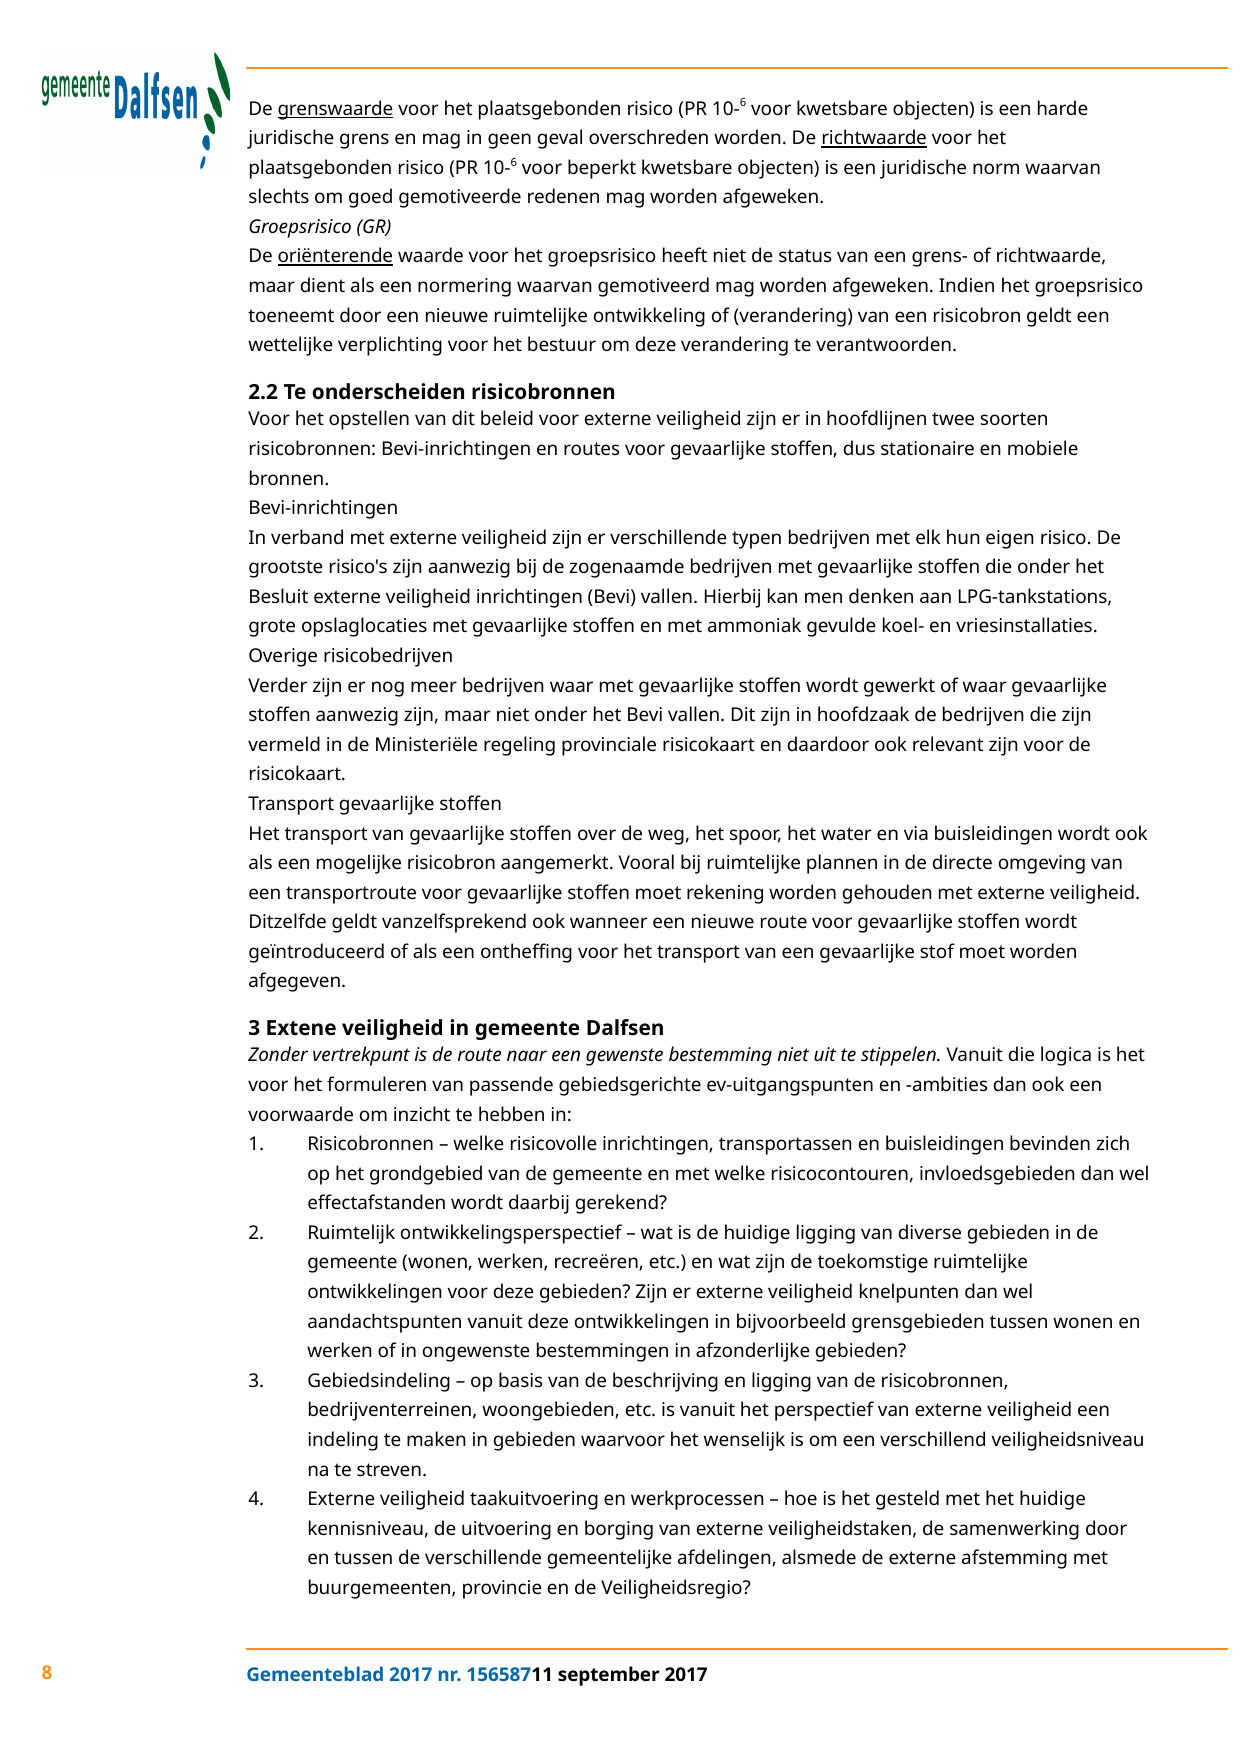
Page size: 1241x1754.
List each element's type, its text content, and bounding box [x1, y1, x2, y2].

list Externe veiligheid taakuitvoering en werkprocessen – hoe is het gesteld met het huidige kennisniveau, de uitvoering en borging van externe veiligheidstaken, de samenwerking door en tussen de verschillende gemeentelijke afdelingen, alsmede de externe afstemming met buurgemeenten, provincie en de Veiligheidsregio? [248, 1485, 1152, 1600]
text Het transport van gevaarlijke stoffen over de weg, het spoor, het water en via buisleidingen wordt ook als een mogelijke risicobron aangemerkt. Vooral bij ruimtelijke plannen in de directe omgeving van een transportroute voor gevaarlijke stoffen moet rekening worden gehouden met externe veiligheid. Ditzelfde geldt vanzelfsprekend ook wanneer een nieuwe route voor gevaarlijke stoffen wordt geïntroduceerd of als een ontheffing voor het transport van een gevaarlijke stof moet worden afgegeven. [248, 820, 1152, 993]
text 3 Extene veiligheid in gemeente Dalfsen [248, 1013, 1152, 1042]
text Groepsrisico (GR) [248, 213, 1152, 239]
text De oriënterende waarde voor het groepsrisico heeft niet de status van een grens- of richtwaarde, maar dient als een normering waarvan gemotiveerd mag worden afgeweken. Indien het groepsrisico toeneemt door een nieuwe ruimtelijke ontwikkeling of (verandering) van een risicobron geldt een wettelijke verplichting voor het bestuur om deze verandering te verantwoorden. [248, 243, 1152, 357]
list Risicobronnen – welke risicovolle inrichtingen, transportassen en buisleidingen bevinden zich op het grondgebied van de gemeente en met welke risicocontouren, invloedsgebieden dan wel effectafstanden wordt daarbij gerekend? [248, 1130, 1152, 1215]
text Transport gevaarlijke stoffen [248, 790, 1152, 816]
text Bevi-inrichtingen [248, 494, 1152, 520]
text 2.2 Te onderscheiden risicobronnen [248, 377, 1152, 406]
text Zonder vertrekpunt is de route naar een gewenste bestemming niet uit te stippelen. Vanuit die logica is het voor het formuleren van passende gebiedsgerichte ev-uitgangspunten en -ambities dan ook een voorwaarde om inzicht te hebben in: [248, 1042, 1152, 1127]
list Ruimtelijk ontwikkelingsperspectief – wat is de huidige ligging van diverse gebieden in de gemeente (wonen, werken, recreëren, etc.) en wat zijn de toekomstige ruimtelijke ontwikkelingen voor deze gebieden? Zijn er externe veiligheid knelpunten dan wel aandachtspunten vanuit deze ontwikkelingen in bijvoorbeeld grensgebieden tussen wonen en werken of in ongewenste bestemmingen in afzonderlijke gebieden? [248, 1219, 1152, 1363]
list Gebiedsindeling – op basis van de beschrijving en ligging van de risicobronnen, bedrijventerreinen, woongebieden, etc. is vanuit het perspectief van externe veiligheid een indeling te maken in gebieden waarvoor het wenselijk is om een verschillend veiligheidsniveau na te streven. [248, 1367, 1152, 1482]
text De grenswaarde voor het plaatsgebonden risico (PR 10-6 voor kwetsbare objecten) is een harde juridische grens en mag in geen geval overschreden worden. De richtwaarde voor het plaatsgebonden risico (PR 10-6 voor beperkt kwetsbare objecten) is een juridische norm waarvan slechts om goed gemotiveerde redenen mag worden afgeweken. [248, 95, 1152, 209]
text In verband met externe veiligheid zijn er verschillende typen bedrijven met elk hun eigen risico. De grootste risico's zijn aanwezig bij de zogenaamde bedrijven met gevaarlijke stoffen die onder het Besluit externe veiligheid inrichtingen (Bevi) vallen. Hierbij kan men denken aan LPG-tankstations, grote opslaglocaties met gevaarlijke stoffen en met ammoniak gevulde koel- en vriesinstallaties. [248, 524, 1152, 638]
picture [41, 47, 231, 172]
text Overige risicobedrijven [248, 642, 1152, 668]
text Voor het opstellen van dit beleid voor externe veiligheid zijn er in hoofdlijnen twee soorten risicobronnen: Bevi-inrichtingen en routes voor gevaarlijke stoffen, dus stationaire en mobiele bronnen. [248, 406, 1152, 490]
text Verder zijn er nog meer bedrijven waar met gevaarlijke stoffen wordt gewerkt of waar gevaarlijke stoffen aanwezig zijn, maar niet onder het Bevi vallen. Dit zijn in hoofdzaak de bedrijven die zijn vermeld in de Ministeriële regeling provinciale risicokaart en daardoor ook relevant zijn voor de risicokaart. [248, 672, 1152, 786]
